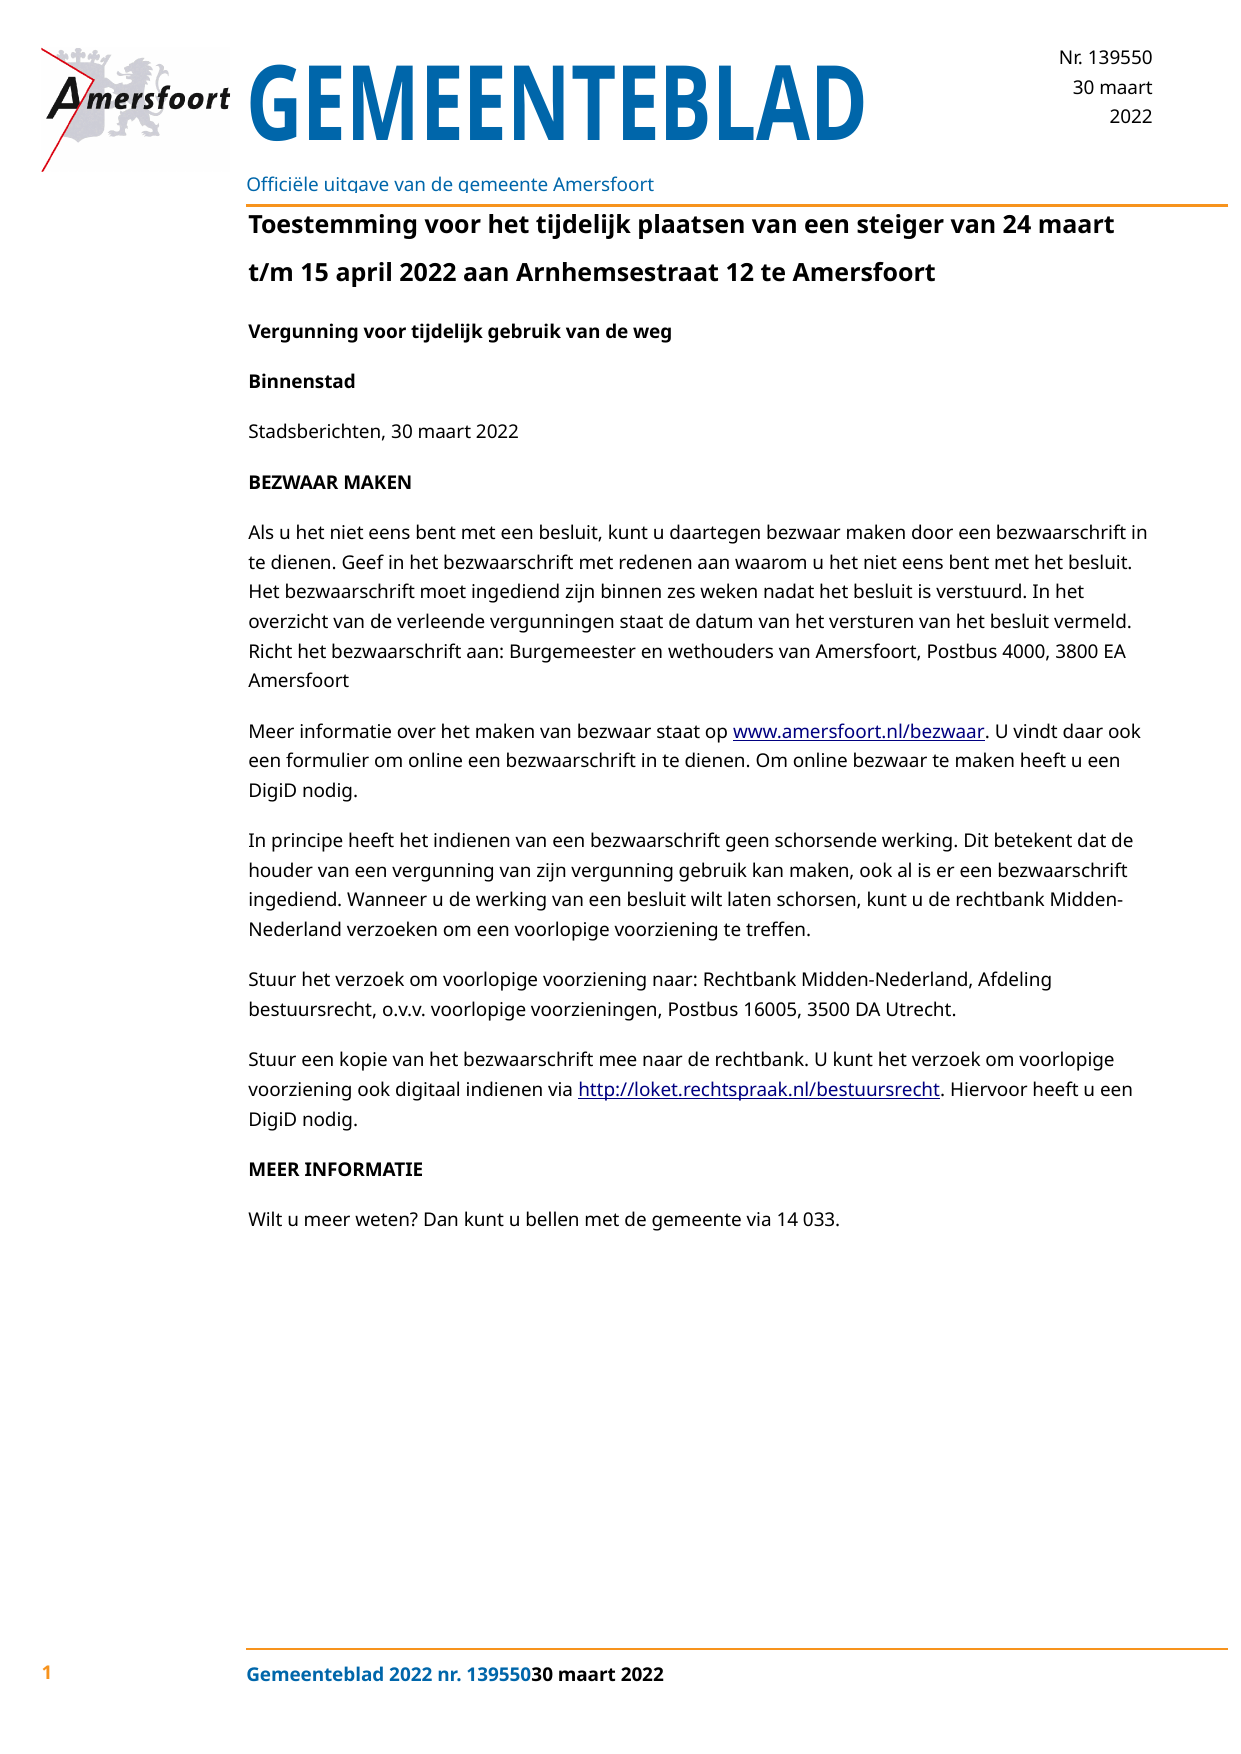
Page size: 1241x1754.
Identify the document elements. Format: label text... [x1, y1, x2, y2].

text Stadsberichten, 30 maart 2022 [248, 419, 1152, 444]
text BEZWAAR MAKEN [248, 469, 1152, 495]
text Als u het niet eens bent met een besluit, kunt u daartegen bezwaar maken door een bezwaarschrift in te dienen. Geef in het bezwaarschrift met redenen aan waarom u het niet eens bent met het besluit. Het bezwaarschrift moet ingediend zijn binnen zes weken nadat het besluit is verstuurd. In het overzicht van de verleende vergunningen staat de datum van het versturen van het besluit vermeld. Richt het bezwaarschrift aan: Burgemeester en wethouders van Amersfoort, Postbus 4000, 3800 EA Amersfoort [248, 519, 1152, 693]
picture [41, 47, 231, 172]
text MEER INFORMATIE [248, 1156, 1152, 1182]
text Vergunning voor tijdelijk gebruik van de weg [248, 318, 1152, 344]
text Toestemming voor het tijdelijk plaatsen van een steiger van 24 maart t/m 15 april 2022 aan Arnhemsestraat 12 te Amersfoort [248, 207, 1152, 288]
text Wilt u meer weten? Dan kunt u bellen met de gemeente via 14 033. [248, 1207, 1152, 1232]
text Stuur het verzoek om voorlopige voorziening naar: Rechtbank Midden-Nederland, Afdeling bestuursrecht, o.v.v. voorlopige voorzieningen, Postbus 16005, 3500 DA Utrecht. [248, 967, 1152, 1022]
text Meer informatie over het maken van bezwaar staat op www.amersfoort.nl/bezwaar. U vindt daar ook een formulier om online een bezwaarschrift in te dienen. Om online bezwaar te maken heeft u een DigiD nodig. [248, 718, 1152, 803]
text Binnenstad [248, 368, 1152, 394]
text Stuur een kopie van het bezwaarschrift mee naar de rechtbank. U kunt het verzoek om voorlopige voorziening ook digitaal indienen via http://loket.rechtspraak.nl/bestuursrecht. Hiervoor heeft u een DigiD nodig. [248, 1047, 1152, 1132]
text In principe heeft het indienen van een bezwaarschrift geen schorsende werking. Dit betekent dat de houder van een vergunning van zijn vergunning gebruik kan maken, ook al is er een bezwaarschrift ingediend. Wanneer u de werking van een besluit wilt laten schorsen, kunt u de rechtbank Midden-Nederland verzoeken om een voorlopige voorziening te treffen. [248, 827, 1152, 942]
